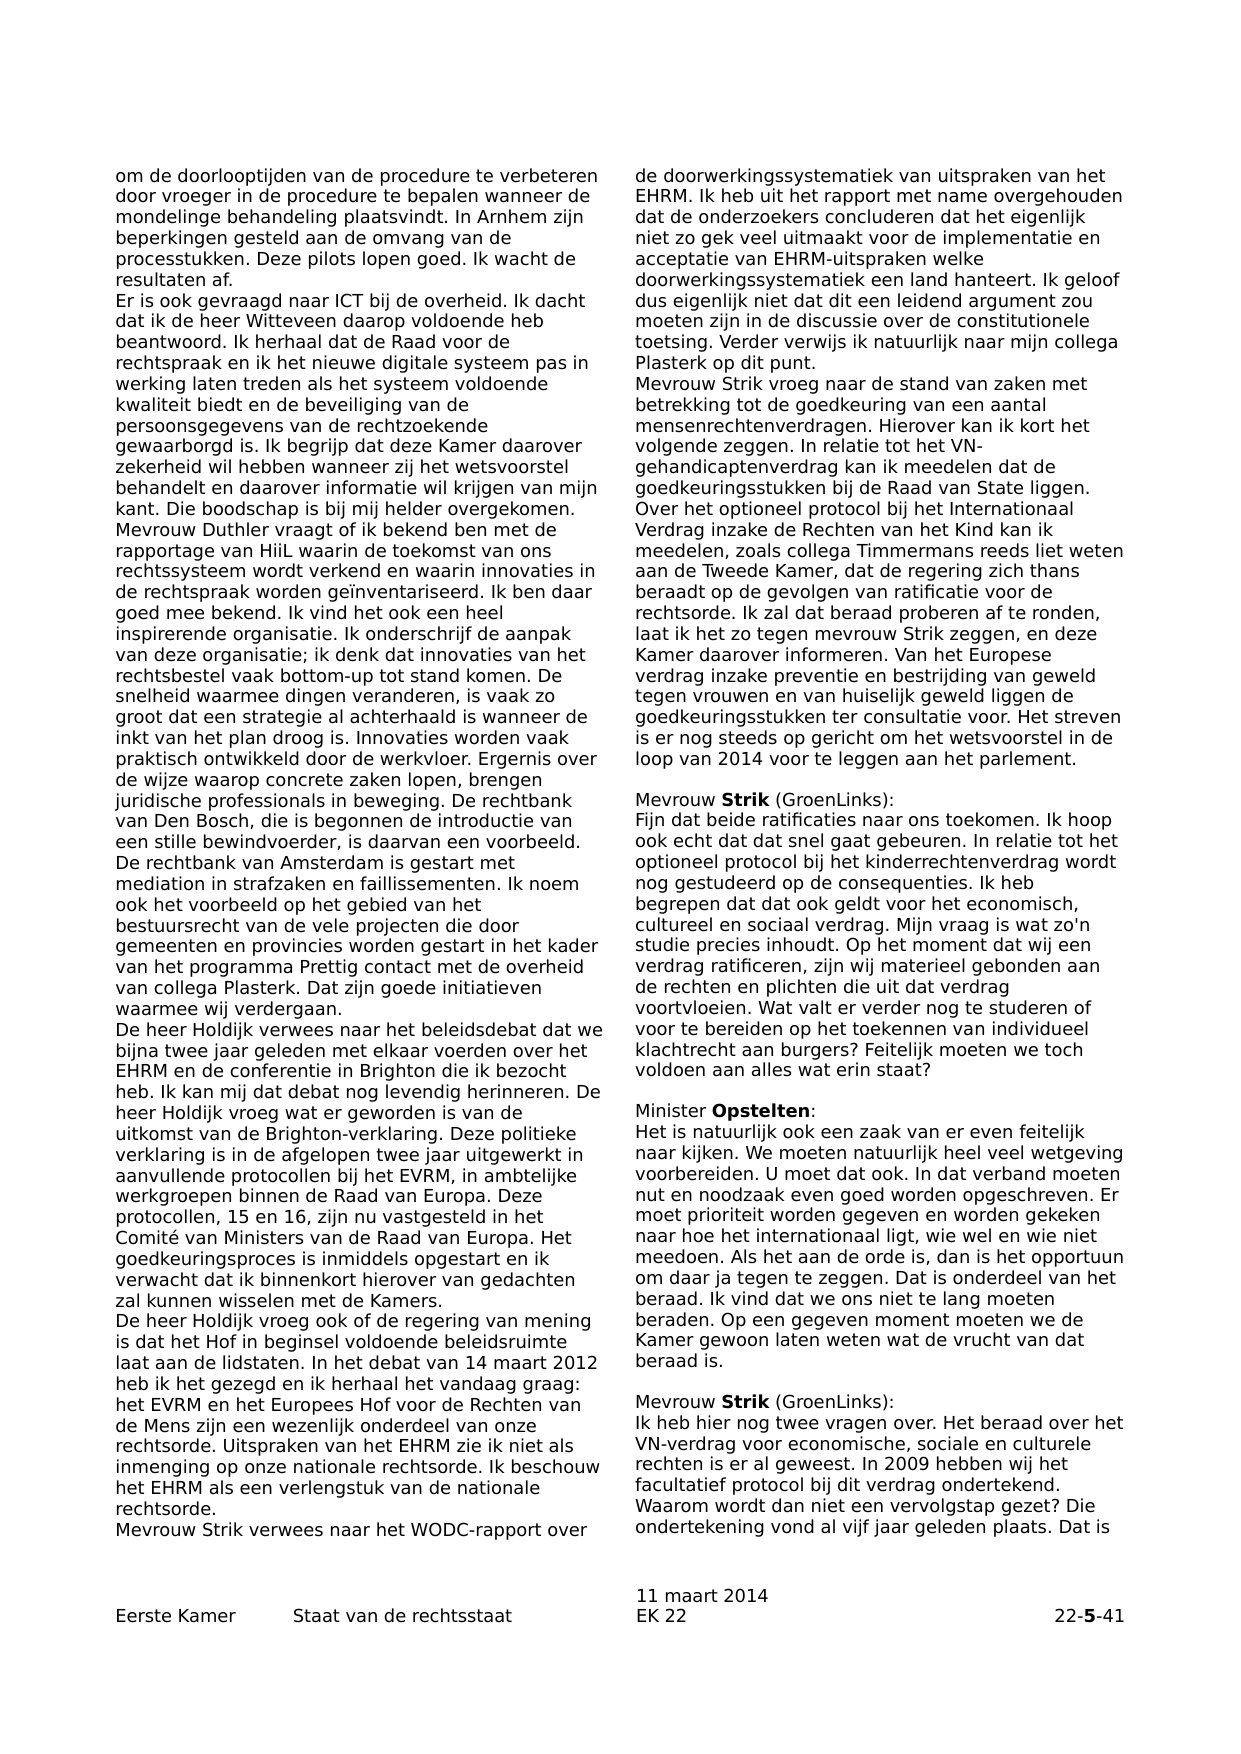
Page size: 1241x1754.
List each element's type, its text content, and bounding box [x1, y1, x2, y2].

text Mevrouw Strik verwees naar het WODC-rapport over [115, 1519, 605, 1540]
text Het is natuurlijk ook een zaak van er even feitelijk naar kijken. We moeten natuurlijk heel veel wetgeving voorbereiden. U moet dat ook. In dat verband moeten nut en noodzaak even goed worden opgeschreven. Er moet prioriteit worden gegeven en worden gekeken naar hoe het internationaal ligt, wie wel en wie niet meedoen. Als het aan de orde is, dan is het opportuun om daar ja tegen te zeggen. Dat is onderdeel van het beraad. Ik vind dat we ons niet te lang moeten beraden. Op een gegeven moment moeten we de Kamer gewoon laten weten wat de vrucht van dat beraad is. [635, 1122, 1125, 1372]
text Fijn dat beide ratificaties naar ons toekomen. Ik hoop ook echt dat dat snel gaat gebeuren. In relatie tot het optioneel protocol bij het kinderrechtenverdrag wordt nog gestudeerd op de consequenties. Ik heb begrepen dat dat ook geldt voor het economisch, cultureel en sociaal verdrag. Mijn vraag is wat zo'n studie precies inhoudt. Op het moment dat wij een verdrag ratificeren, zijn wij materieel gebonden aan de rechten en plichten die uit dat verdrag voortvloeien. Wat valt er verder nog te studeren of voor te bereiden op het toekennen van individueel klachtrecht aan burgers? Feitelijk moeten we toch voldoen aan alles wat erin staat? [635, 810, 1125, 1081]
text De heer Holdijk vroeg ook of de regering van mening is dat het Hof in beginsel voldoende beleidsruimte laat aan de lidstaten. In het debat van 14 maart 2012 heb ik het gezegd en ik herhaal het vandaag graag: het EVRM en het Europees Hof voor de Rechten van de Mens zijn een wezenlijk onderdeel van onze rechtsorde. Uitspraken van het EHRM zie ik niet als inmenging op onze nationale rechtsorde. Ik beschouw het EHRM als een verlengstuk van de nationale rechtsorde. [115, 1311, 605, 1519]
text Er is ook gevraagd naar ICT bij de overheid. Ik dacht dat ik de heer Witteveen daarop voldoende heb beantwoord. Ik herhaal dat de Raad voor de rechtspraak en ik het nieuwe digitale systeem pas in werking laten treden als het systeem voldoende kwaliteit biedt en de beveiliging van de persoonsgegevens van de rechtzoekende gewaarborgd is. Ik begrijp dat deze Kamer daarover zekerheid wil hebben wanneer zij het wetsvoorstel behandelt en daarover informatie wil krijgen van mijn kant. Die boodschap is bij mij helder overgekomen. [115, 290, 605, 519]
text Mevrouw Strik (GroenLinks): [635, 789, 1125, 810]
text de doorwerkingssystematiek van uitspraken van het EHRM. Ik heb uit het rapport met name overgehouden dat de onderzoekers concluderen dat het eigenlijk niet zo gek veel uitmaakt voor de implementatie en acceptatie van EHRM-uitspraken welke doorwerkingssystematiek een land hanteert. Ik geloof dus eigenlijk niet dat dit een leidend argument zou moeten zijn in de discussie over de constitutionele toetsing. Verder verwijs ik natuurlijk naar mijn collega Plasterk op dit punt. [635, 165, 1125, 374]
text Mevrouw Duthler vraagt of ik bekend ben met de rapportage van HiiL waarin de toekomst van ons rechtssysteem wordt verkend en waarin innovaties in de rechtspraak worden geïnventariseerd. Ik ben daar goed mee bekend. Ik vind het ook een heel inspirerende organisatie. Ik onderschrijf de aanpak van deze organisatie; ik denk dat innovaties van het rechtsbestel vaak bottom-up tot stand komen. De snelheid waarmee dingen veranderen, is vaak zo groot dat een strategie al achterhaald is wanneer de inkt van het plan droog is. Innovaties worden vaak praktisch ontwikkeld door de werkvloer. Ergernis over de wijze waarop concrete zaken lopen, brengen juridische professionals in beweging. De rechtbank van Den Bosch, die is begonnen de introductie van een stille bewindvoerder, is daarvan een voorbeeld. De rechtbank van Amsterdam is gestart met mediation in strafzaken en faillissementen. Ik noem ook het voorbeeld op het gebied van het bestuursrecht van de vele projecten die door gemeenten en provincies worden gestart in het kader van het programma Prettig contact met de overheid van collega Plasterk. Dat zijn goede initiatieven waarmee wij verdergaan. [115, 519, 605, 1019]
text Mevrouw Strik vroeg naar de stand van zaken met betrekking tot de goedkeuring van een aantal mensenrechtenverdragen. Hierover kan ik kort het volgende zeggen. In relatie tot het VN-gehandicaptenverdrag kan ik meedelen dat de goedkeuringsstukken bij de Raad van State liggen. Over het optioneel protocol bij het Internationaal Verdrag inzake de Rechten van het Kind kan ik meedelen, zoals collega Timmermans reeds liet weten aan de Tweede Kamer, dat de regering zich thans beraadt op de gevolgen van ratificatie voor de rechtsorde. Ik zal dat beraad proberen af te ronden, laat ik het zo tegen mevrouw Strik zeggen, en deze Kamer daarover informeren. Van het Europese verdrag inzake preventie en bestrijding van geweld tegen vrouwen en van huiselijk geweld liggen de goedkeuringsstukken ter consultatie voor. Het streven is er nog steeds op gericht om het wetsvoorstel in de loop van 2014 voor te leggen aan het parlement. [635, 374, 1125, 769]
text om de doorlooptijden van de procedure te verbeteren door vroeger in de procedure te bepalen wanneer de mondelinge behandeling plaatsvindt. In Arnhem zijn beperkingen gesteld aan de omvang van de processtukken. Deze pilots lopen goed. Ik wacht de resultaten af. [115, 165, 605, 290]
text Minister Opstelten: [635, 1101, 1125, 1122]
text De heer Holdijk verwees naar het beleidsdebat dat we bijna twee jaar geleden met elkaar voerden over het EHRM en de conferentie in Brighton die ik bezocht heb. Ik kan mij dat debat nog levendig herinneren. De heer Holdijk vroeg wat er geworden is van de uitkomst van de Brighton-verklaring. Deze politieke verklaring is in de afgelopen twee jaar uitgewerkt in aanvullende protocollen bij het EVRM, in ambtelijke werkgroepen binnen de Raad van Europa. Deze protocollen, 15 en 16, zijn nu vastgesteld in het Comité van Ministers van de Raad van Europa. Het goedkeuringsproces is inmiddels opgestart en ik verwacht dat ik binnenkort hierover van gedachten zal kunnen wisselen met de Kamers. [115, 1019, 605, 1311]
text Ik heb hier nog twee vragen over. Het beraad over het VN-verdrag voor economische, sociale en culturele rechten is er al geweest. In 2009 hebben wij het facultatief protocol bij dit verdrag ondertekend. Waarom wordt dan niet een vervolgstap gezet? Die ondertekening vond al vijf jaar geleden plaats. Dat is [635, 1412, 1125, 1537]
text Mevrouw Strik (GroenLinks): [635, 1392, 1125, 1412]
